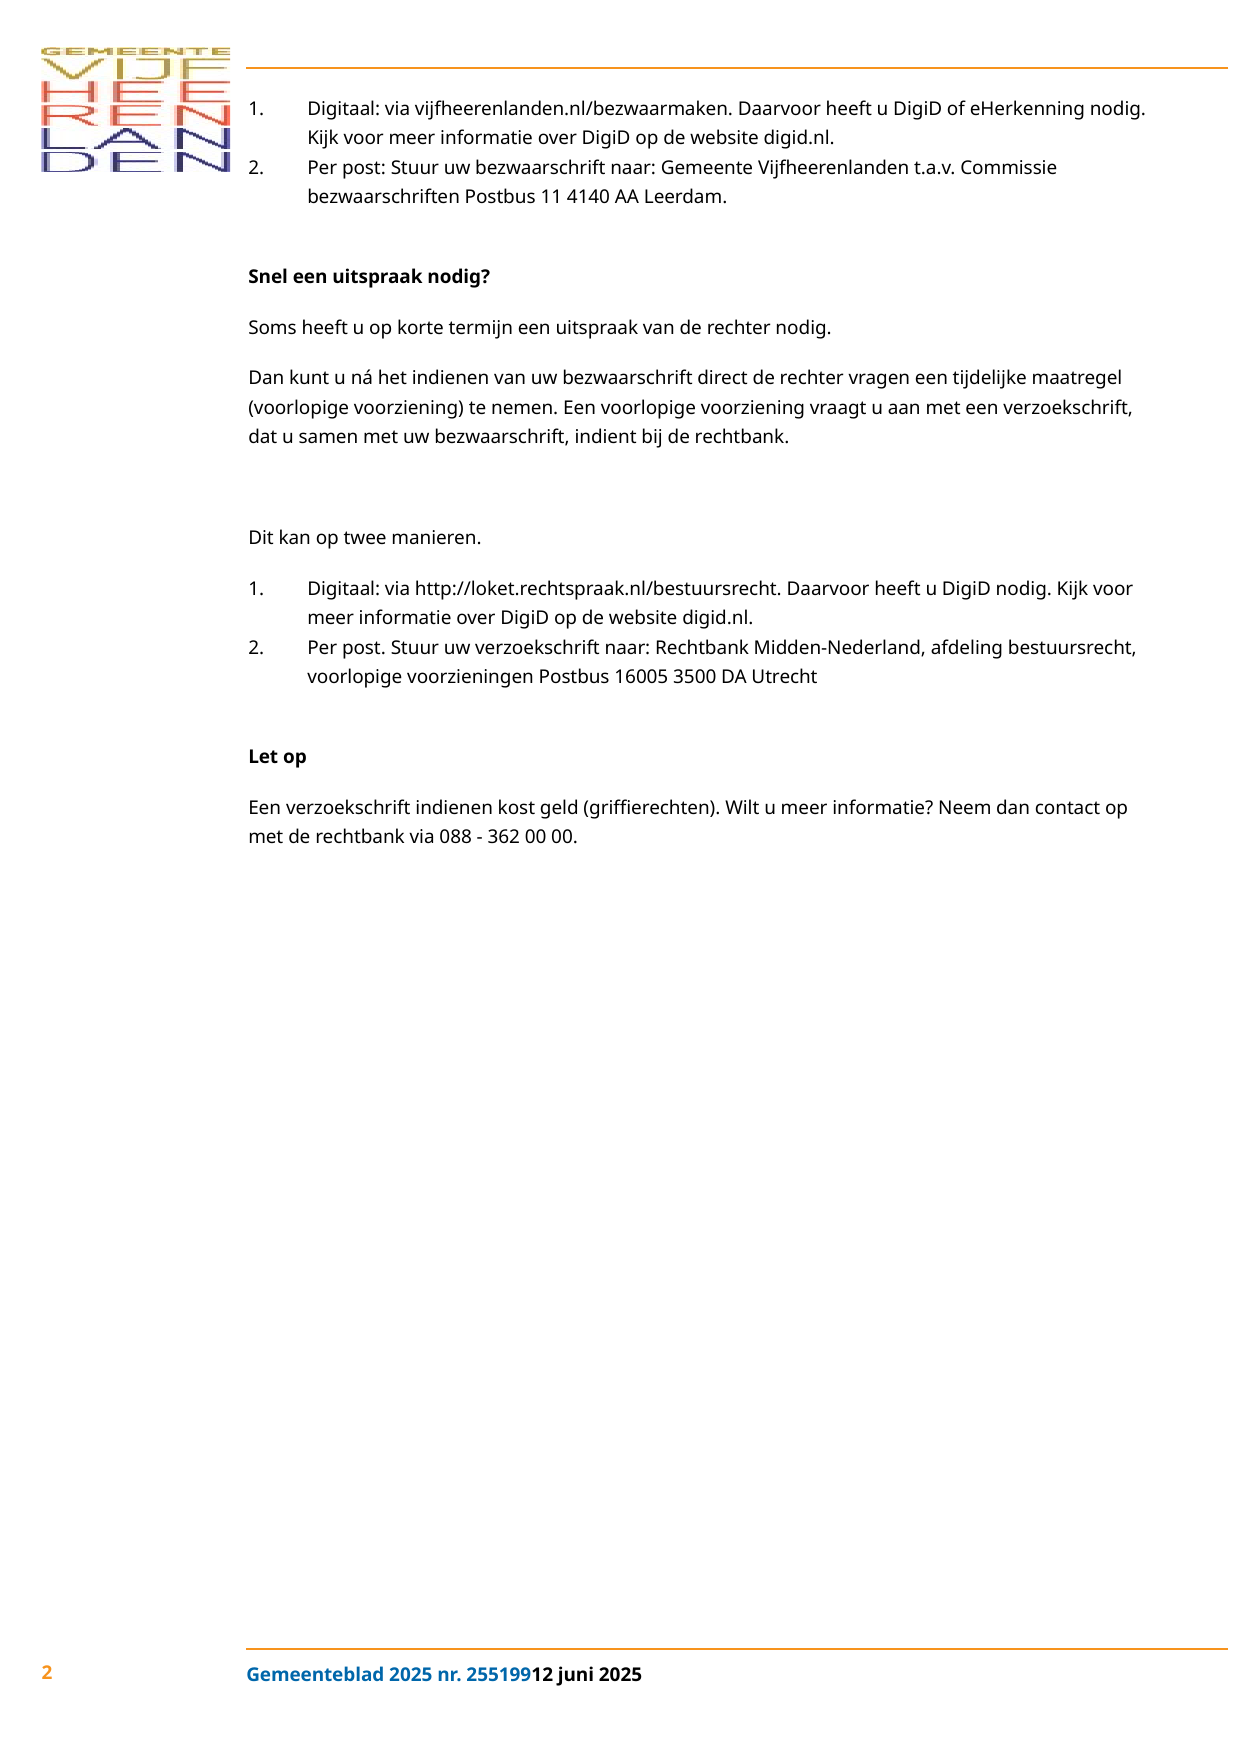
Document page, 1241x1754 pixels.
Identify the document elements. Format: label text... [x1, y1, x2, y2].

text Soms heeft u op korte termijn een uitspraak van de rechter nodig. [248, 314, 1152, 340]
text Let op [248, 743, 1152, 769]
list Digitaal: via vijfheerenlanden.nl/bezwaarmaken. Daarvoor heeft u DigiD of eHerkenning nodig. Kijk voor meer informatie over DigiD op de website digid.nl. [248, 95, 1152, 150]
text Snel een uitspraak nodig? [248, 263, 1152, 289]
text Dit kan op twee manieren. [248, 524, 1152, 550]
list Digitaal: via http://loket.rechtspraak.nl/bestuursrecht. Daarvoor heeft u DigiD nodig. Kijk voor meer informatie over DigiD op de website digid.nl. [248, 575, 1152, 630]
text Dan kunt u ná het indienen van uw bezwaarschrift direct de rechter vragen een tijdelijke maatregel (voorlopige voorziening) te nemen. Een voorlopige voorziening vraagt u aan met een verzoekschrift, dat u samen met uw bezwaarschrift, indient bij de rechtbank. [248, 364, 1152, 449]
picture [41, 47, 231, 172]
text Een verzoekschrift indienen kost geld (griffierechten). Wilt u meer informatie? Neem dan contact op met de rechtbank via 088 - 362 00 00. [248, 794, 1152, 849]
list Per post: Stuur uw bezwaarschrift naar: Gemeente Vijfheerenlanden t.a.v. Commissie bezwaarschriften Postbus 11 4140 AA Leerdam. [248, 154, 1152, 209]
list Per post. Stuur uw verzoekschrift naar: Rechtbank Midden-Nederland, afdeling bestuursrecht, voorlopige voorzieningen Postbus 16005 3500 DA Utrecht [248, 634, 1152, 689]
